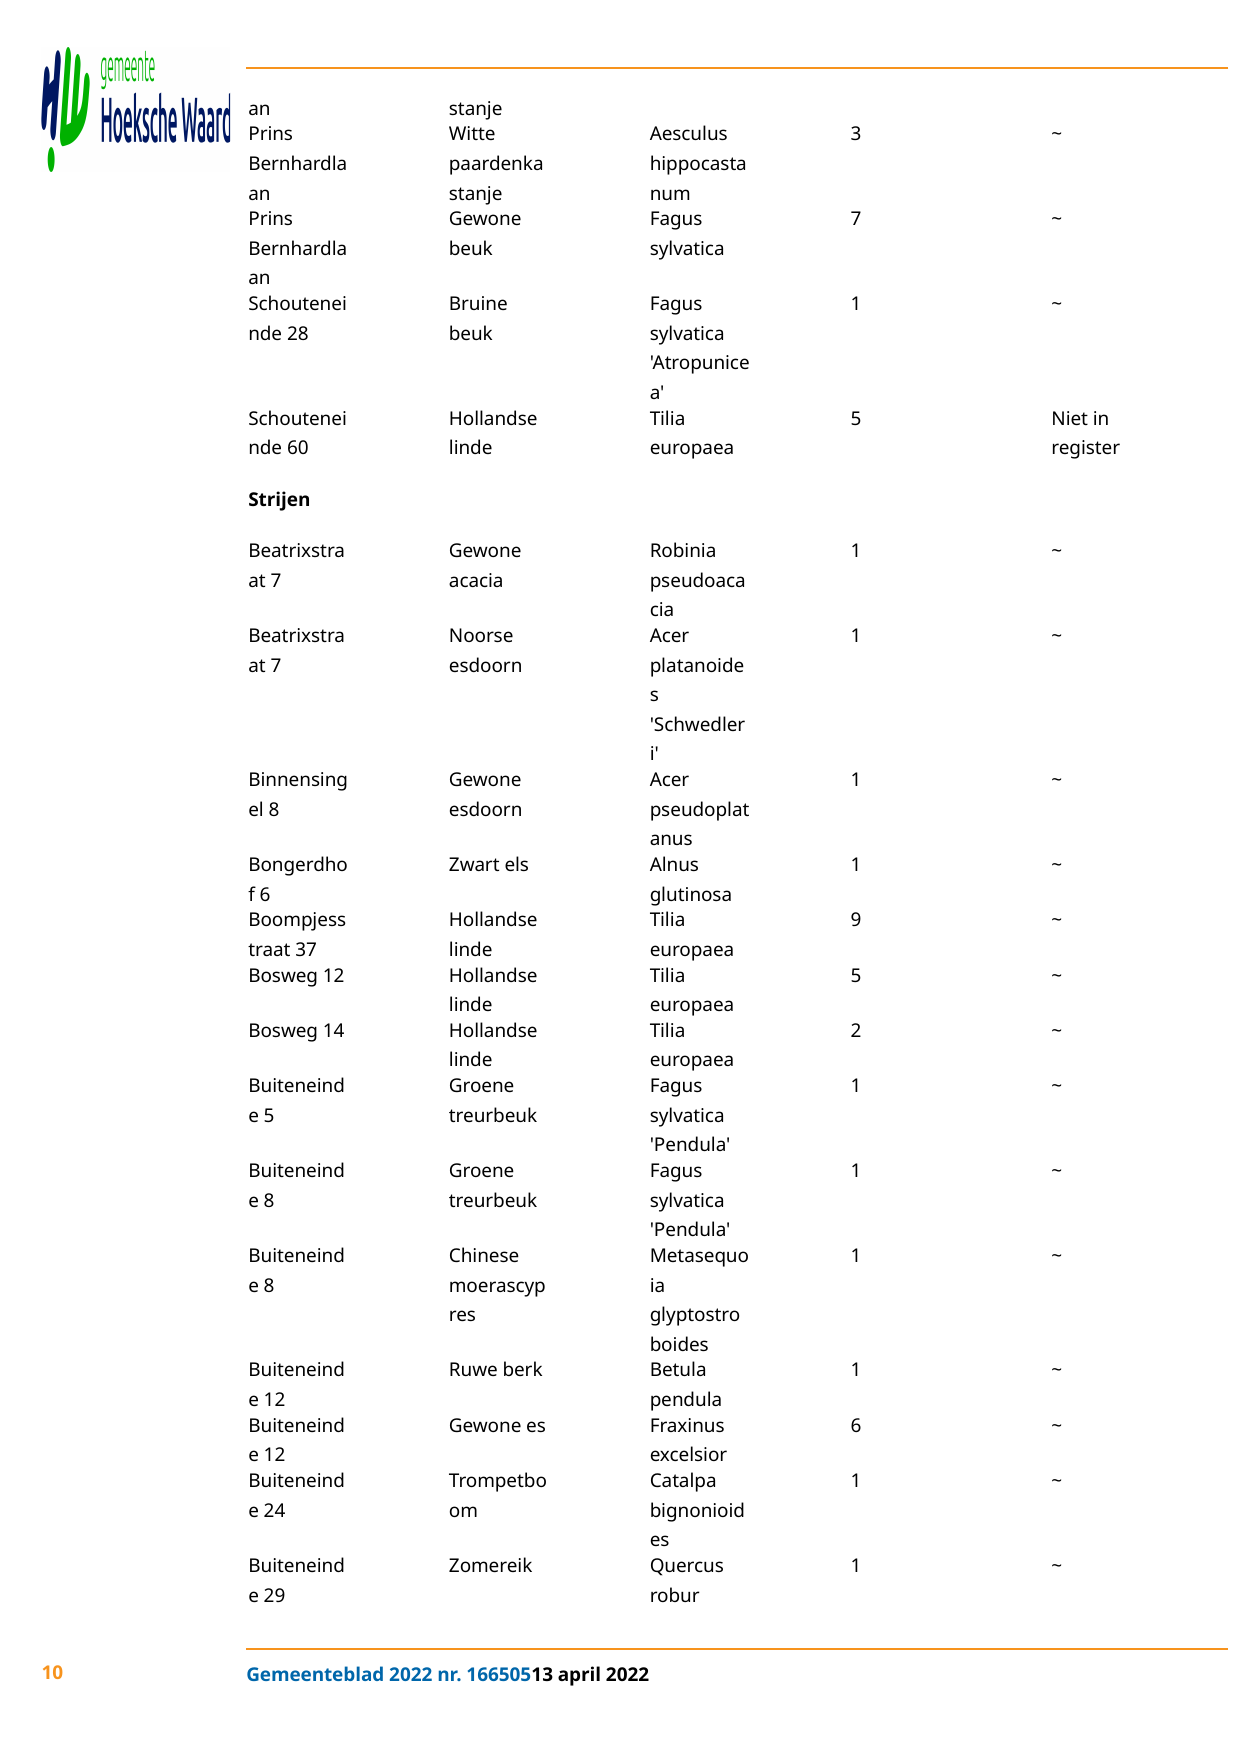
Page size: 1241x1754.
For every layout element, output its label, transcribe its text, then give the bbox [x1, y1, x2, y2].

table_cell ~ [1051, 1467, 1152, 1552]
table_cell ~ [1051, 906, 1152, 962]
table_cell [348, 1357, 449, 1412]
table_cell Buiteneinde 8 [248, 1157, 348, 1242]
table_cell [951, 1412, 1051, 1467]
table_cell Bruine beuk [449, 290, 549, 405]
table_cell [750, 95, 850, 121]
table_cell Buiteneinde 24 [248, 1467, 348, 1552]
picture [41, 47, 231, 172]
table_cell Chinese moerascypres [449, 1242, 549, 1357]
table_cell Aesculus hippocastanum [650, 121, 750, 205]
table_cell ~ [1051, 1357, 1152, 1412]
table_cell Metasequoia glyptostroboides [650, 1242, 750, 1357]
table_cell Buiteneinde 12 [248, 1357, 348, 1412]
table_cell [750, 766, 850, 851]
table_cell Catalpa bignonioides [650, 1467, 750, 1552]
table_cell [951, 766, 1051, 851]
table_cell [750, 1017, 850, 1072]
table_cell [348, 1017, 449, 1072]
table_cell Strijen [248, 486, 348, 512]
table_cell Trompetboom [449, 1467, 549, 1552]
table_cell Gewone acacia [449, 537, 549, 622]
table_cell [951, 1242, 1051, 1357]
table_cell Hollandse linde [449, 1017, 549, 1072]
table_cell ~ [1051, 121, 1152, 205]
table_cell [951, 1357, 1051, 1412]
table_cell [348, 1467, 449, 1552]
table_cell [750, 962, 850, 1017]
table_cell Witte paardenkastanje [449, 121, 549, 205]
table_cell 6 [850, 1412, 951, 1467]
table_cell [248, 512, 348, 537]
table_cell 1 [850, 537, 951, 622]
table_cell Bongerdhof 6 [248, 851, 348, 906]
table_cell [750, 1073, 850, 1157]
table_cell [1051, 486, 1152, 512]
table_cell 1 [850, 622, 951, 766]
table_cell [650, 460, 750, 486]
table_cell Bosweg 12 [248, 962, 348, 1017]
table_cell Gewone esdoorn [449, 766, 549, 851]
table_cell 1 [850, 1357, 951, 1412]
table_cell [951, 95, 1051, 121]
table_cell [549, 290, 649, 405]
table_cell [549, 405, 649, 460]
table_cell [951, 906, 1051, 962]
table_cell ~ [1051, 766, 1152, 851]
table_cell [549, 622, 649, 766]
table_cell [549, 1552, 649, 1607]
table_cell [750, 486, 850, 512]
table_cell [750, 1357, 850, 1412]
table_cell ~ [1051, 622, 1152, 766]
table_cell [549, 486, 649, 512]
table_cell [348, 405, 449, 460]
table_cell Fraxinus excelsior [650, 1412, 750, 1467]
table_cell an [248, 95, 348, 121]
table_cell Acer pseudoplatanus [650, 766, 750, 851]
table_cell ~ [1051, 1157, 1152, 1242]
table_cell Zwart els [449, 851, 549, 906]
table_cell Zomereik [449, 1552, 549, 1607]
table_cell [348, 622, 449, 766]
table_cell [348, 1412, 449, 1467]
table_cell [549, 460, 649, 486]
table_cell [750, 1552, 850, 1607]
table_cell Noorse esdoorn [449, 622, 549, 766]
table_cell [549, 1412, 649, 1467]
table_cell [348, 121, 449, 205]
table_cell [348, 1157, 449, 1242]
table_cell 5 [850, 962, 951, 1017]
table_cell [348, 906, 449, 962]
table_cell [1051, 512, 1152, 537]
table_cell [549, 1017, 649, 1072]
table_cell [951, 290, 1051, 405]
table_cell [750, 1157, 850, 1242]
table_cell Schouteneinde 28 [248, 290, 348, 405]
table_cell Buiteneinde 8 [248, 1242, 348, 1357]
table_cell Robinia pseudoacacia [650, 537, 750, 622]
table_cell [549, 962, 649, 1017]
table_cell Prins Bernhardlaan [248, 205, 348, 290]
table_cell ~ [1051, 1073, 1152, 1157]
table_cell [549, 512, 649, 537]
table_cell [650, 486, 750, 512]
table_cell Buiteneinde 29 [248, 1552, 348, 1607]
table_cell [750, 1467, 850, 1552]
table_cell Hollandse linde [449, 906, 549, 962]
table_cell [951, 205, 1051, 290]
table_cell Groene treurbeuk [449, 1157, 549, 1242]
table_cell Buiteneinde 5 [248, 1073, 348, 1157]
table_cell ~ [1051, 1552, 1152, 1607]
table_cell [449, 486, 549, 512]
table_cell [951, 405, 1051, 460]
table_cell [449, 512, 549, 537]
table_cell 1 [850, 290, 951, 405]
table_cell [951, 121, 1051, 205]
table_cell ~ [1051, 851, 1152, 906]
table_cell [348, 1073, 449, 1157]
table_cell Niet in register [1051, 405, 1152, 460]
table_cell Tilia europaea [650, 405, 750, 460]
table_cell 3 [850, 121, 951, 205]
table_cell 1 [850, 1242, 951, 1357]
table_cell [951, 851, 1051, 906]
table_cell ~ [1051, 205, 1152, 290]
table_cell [348, 290, 449, 405]
table_cell Beatrixstraat 7 [248, 537, 348, 622]
table_cell [1051, 95, 1152, 121]
table_cell Hollandse linde [449, 405, 549, 460]
table_cell [549, 537, 649, 622]
table_cell [348, 460, 449, 486]
table_cell [549, 1357, 649, 1412]
table_cell Acer platanoides 'Schwedleri' [650, 622, 750, 766]
table_cell Fagus sylvatica 'Pendula' [650, 1157, 750, 1242]
table_cell Boompjesstraat 37 [248, 906, 348, 962]
table_cell [750, 405, 850, 460]
table_cell ~ [1051, 1412, 1152, 1467]
table_cell [348, 766, 449, 851]
table_cell Fagus sylvatica [650, 205, 750, 290]
table_cell [750, 205, 850, 290]
table_cell [750, 1242, 850, 1357]
table_cell 1 [850, 1467, 951, 1552]
table_cell Binnensingel 8 [248, 766, 348, 851]
table_cell Fagus sylvatica 'Atropunicea' [650, 290, 750, 405]
table_cell [850, 486, 951, 512]
table_cell [850, 95, 951, 121]
table_cell [951, 1157, 1051, 1242]
table_cell Fagus sylvatica 'Pendula' [650, 1073, 750, 1157]
table_cell [951, 537, 1051, 622]
table_cell [650, 512, 750, 537]
table_cell [549, 906, 649, 962]
table_cell [750, 460, 850, 486]
table_cell Schouteneinde 60 [248, 405, 348, 460]
table_cell [750, 622, 850, 766]
table_cell ~ [1051, 537, 1152, 622]
table_cell 1 [850, 1157, 951, 1242]
table_cell Groene treurbeuk [449, 1073, 549, 1157]
table_cell [348, 486, 449, 512]
table_cell Beatrixstraat 7 [248, 622, 348, 766]
table_cell [951, 512, 1051, 537]
table_cell Tilia europaea [650, 1017, 750, 1072]
table_cell [549, 95, 649, 121]
table_cell [850, 460, 951, 486]
table_cell [750, 851, 850, 906]
table_cell [549, 851, 649, 906]
table_cell ~ [1051, 962, 1152, 1017]
table_cell [951, 486, 1051, 512]
table_cell Gewone es [449, 1412, 549, 1467]
table_cell ~ [1051, 290, 1152, 405]
table_cell [750, 1412, 850, 1467]
table_cell [951, 1552, 1051, 1607]
table_cell [348, 1552, 449, 1607]
table_cell [248, 460, 348, 486]
table_cell [750, 121, 850, 205]
table_cell [549, 766, 649, 851]
table_cell Quercus robur [650, 1552, 750, 1607]
table_cell Ruwe berk [449, 1357, 549, 1412]
table_cell Buiteneinde 12 [248, 1412, 348, 1467]
table_cell 1 [850, 1073, 951, 1157]
table_cell [750, 290, 850, 405]
table_cell [750, 512, 850, 537]
table_cell 5 [850, 405, 951, 460]
table_cell [850, 512, 951, 537]
table_cell [951, 1017, 1051, 1072]
table_cell [348, 962, 449, 1017]
table_cell [951, 1467, 1051, 1552]
table_cell 1 [850, 766, 951, 851]
table_cell [951, 1073, 1051, 1157]
table_cell [348, 1242, 449, 1357]
table_cell ~ [1051, 1242, 1152, 1357]
table_cell 1 [850, 851, 951, 906]
table_cell [348, 512, 449, 537]
table_cell [348, 851, 449, 906]
table_cell Hollandse linde [449, 962, 549, 1017]
table_cell Gewone beuk [449, 205, 549, 290]
table_cell Betula pendula [650, 1357, 750, 1412]
table_cell ~ [1051, 1017, 1152, 1072]
table_cell [549, 121, 649, 205]
table_cell [549, 205, 649, 290]
table_cell 2 [850, 1017, 951, 1072]
table_cell [549, 1242, 649, 1357]
table_cell [750, 906, 850, 962]
table_cell Tilia europaea [650, 962, 750, 1017]
table_cell [951, 622, 1051, 766]
table_cell Bosweg 14 [248, 1017, 348, 1072]
table_cell [750, 537, 850, 622]
table_cell [449, 460, 549, 486]
table_cell [348, 95, 449, 121]
table_cell Prins Bernhardlaan [248, 121, 348, 205]
table_cell [1051, 460, 1152, 486]
table_cell [348, 205, 449, 290]
table_cell [951, 962, 1051, 1017]
table_cell Tilia europaea [650, 906, 750, 962]
table_cell Alnus glutinosa [650, 851, 750, 906]
table_cell [549, 1073, 649, 1157]
table_cell 1 [850, 1552, 951, 1607]
table_cell [650, 95, 750, 121]
table_cell stanje [449, 95, 549, 121]
table_cell 7 [850, 205, 951, 290]
table_cell [348, 537, 449, 622]
table_cell [549, 1467, 649, 1552]
table_cell [549, 1157, 649, 1242]
table_cell [951, 460, 1051, 486]
table_cell 9 [850, 906, 951, 962]
